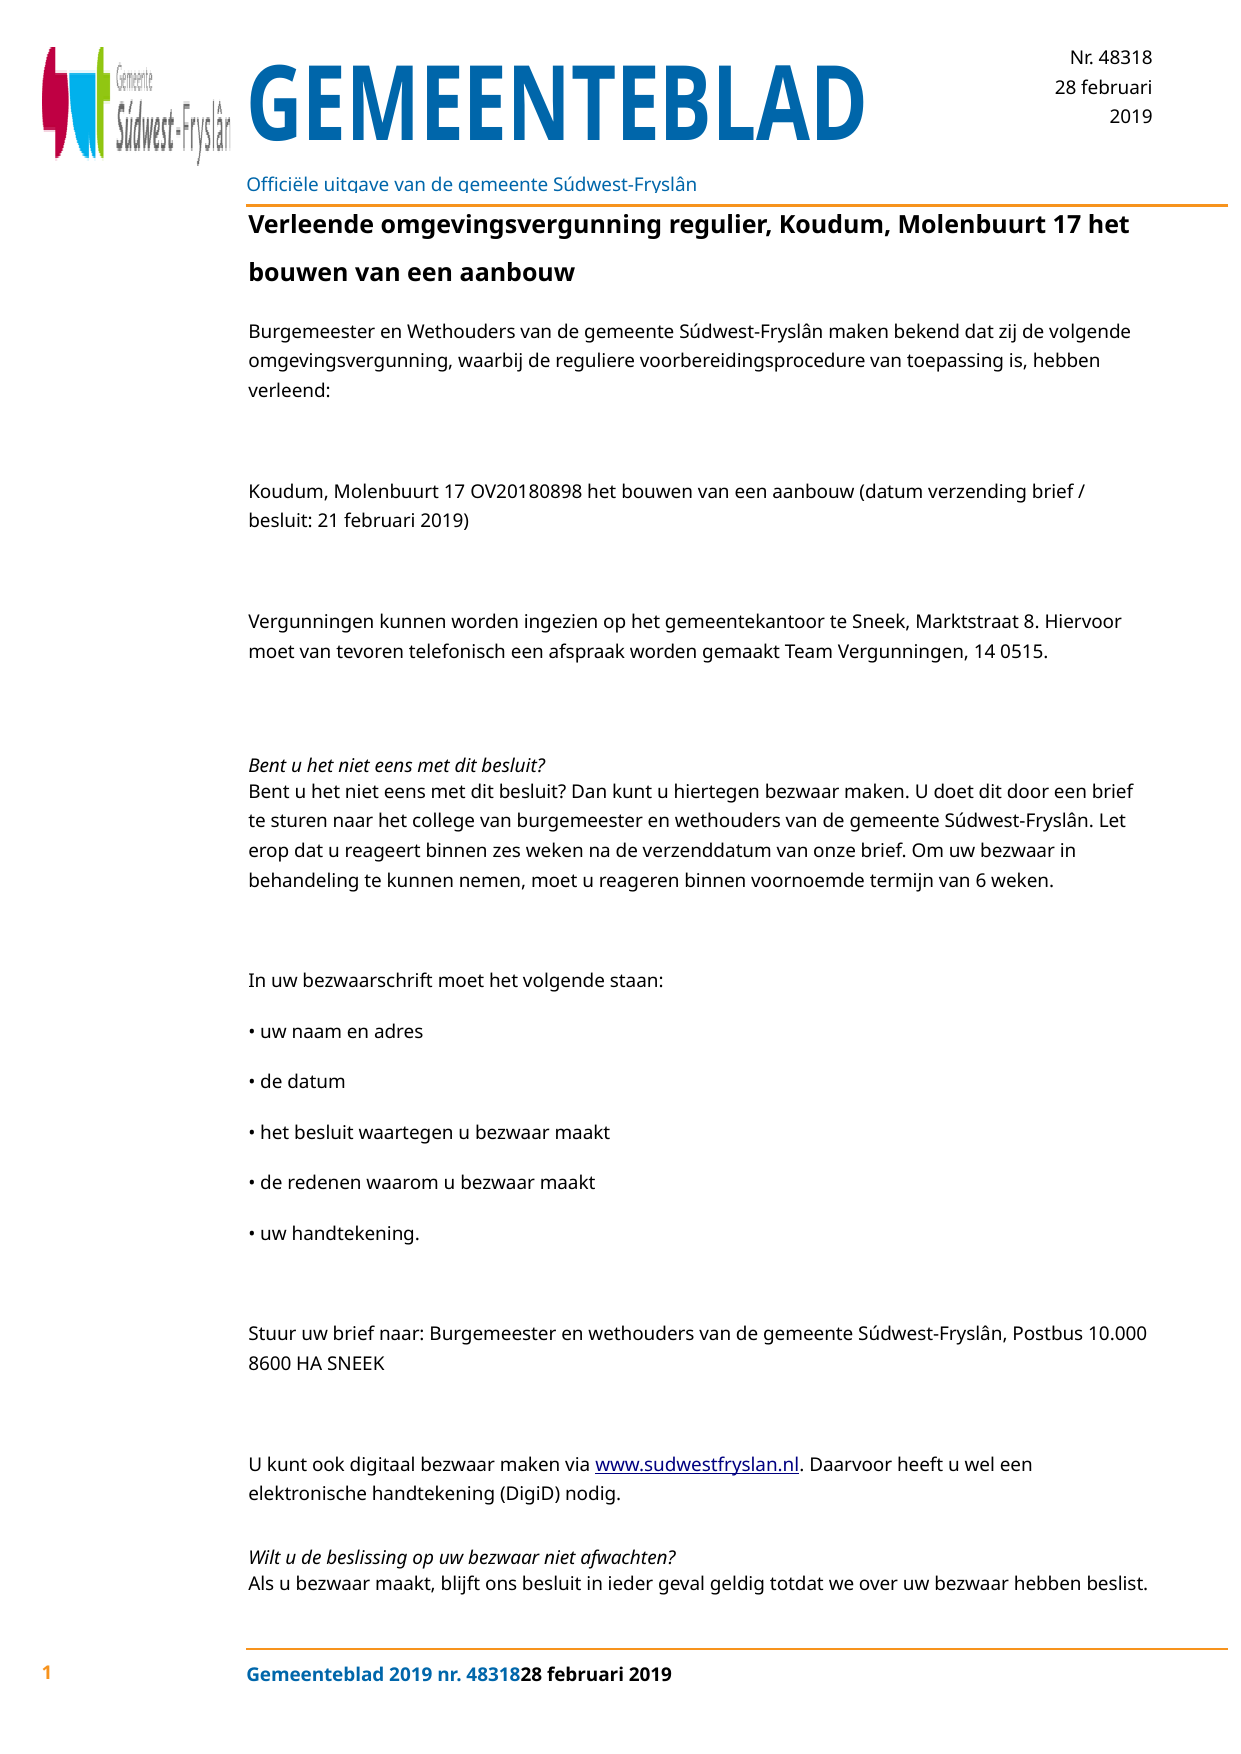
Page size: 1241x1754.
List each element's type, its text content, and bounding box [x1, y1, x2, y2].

text Koudum, Molenbuurt 17 OV20180898 het bouwen van een aanbouw (datum verzending brief / besluit: 21 februari 2019) [248, 478, 1152, 533]
text Stuur uw brief naar: Burgemeester en wethouders van de gemeente Súdwest-Fryslân, Postbus 10.000 8600 HA SNEEK [248, 1321, 1152, 1376]
text • de redenen waarom u bezwaar maakt [248, 1169, 1152, 1195]
text Verleende omgevingsvergunning regulier, Koudum, Molenbuurt 17 het bouwen van een aanbouw [248, 207, 1152, 288]
text Vergunningen kunnen worden ingezien op het gemeentekantoor te Sneek, Marktstraat 8. Hiervoor moet van tevoren telefonisch een afspraak worden gemaakt Team Vergunningen, 14 0515. [248, 608, 1152, 664]
text • uw handtekening. [248, 1220, 1152, 1245]
text U kunt ook digitaal bezwaar maken via www.sudwestfryslan.nl. Daarvoor heeft u wel een elektronische handtekening (DigiD) nodig. [248, 1451, 1152, 1506]
text Wilt u de beslissing op uw bezwaar niet afwachten? [248, 1544, 1152, 1570]
text Als u bezwaar maakt, blijft ons besluit in ieder geval geldig totdat we over uw bezwaar hebben beslist. [248, 1570, 1152, 1596]
text • de datum [248, 1068, 1152, 1094]
text In uw bezwaarschrift moet het volgende staan: [248, 968, 1152, 993]
text Bent u het niet eens met dit besluit? Dan kunt u hiertegen bezwaar maken. U doet dit door een brief te sturen naar het college van burgemeester en wethouders van de gemeente Súdwest-Fryslân. Let erop dat u reageert binnen zes weken na de verzenddatum van onze brief. Om uw bezwaar in behandeling te kunnen nemen, moet u reageren binnen voornoemde termijn van 6 weken. [248, 778, 1152, 892]
text • het besluit waartegen u bezwaar maakt [248, 1119, 1152, 1144]
text Bent u het niet eens met dit besluit? [248, 752, 1152, 778]
picture [41, 47, 231, 172]
text • uw naam en adres [248, 1018, 1152, 1044]
text Burgemeester en Wethouders van de gemeente Súdwest-Fryslân maken bekend dat zij de volgende omgevingsvergunning, waarbij de reguliere voorbereidingsprocedure van toepassing is, hebben verleend: [248, 318, 1152, 403]
